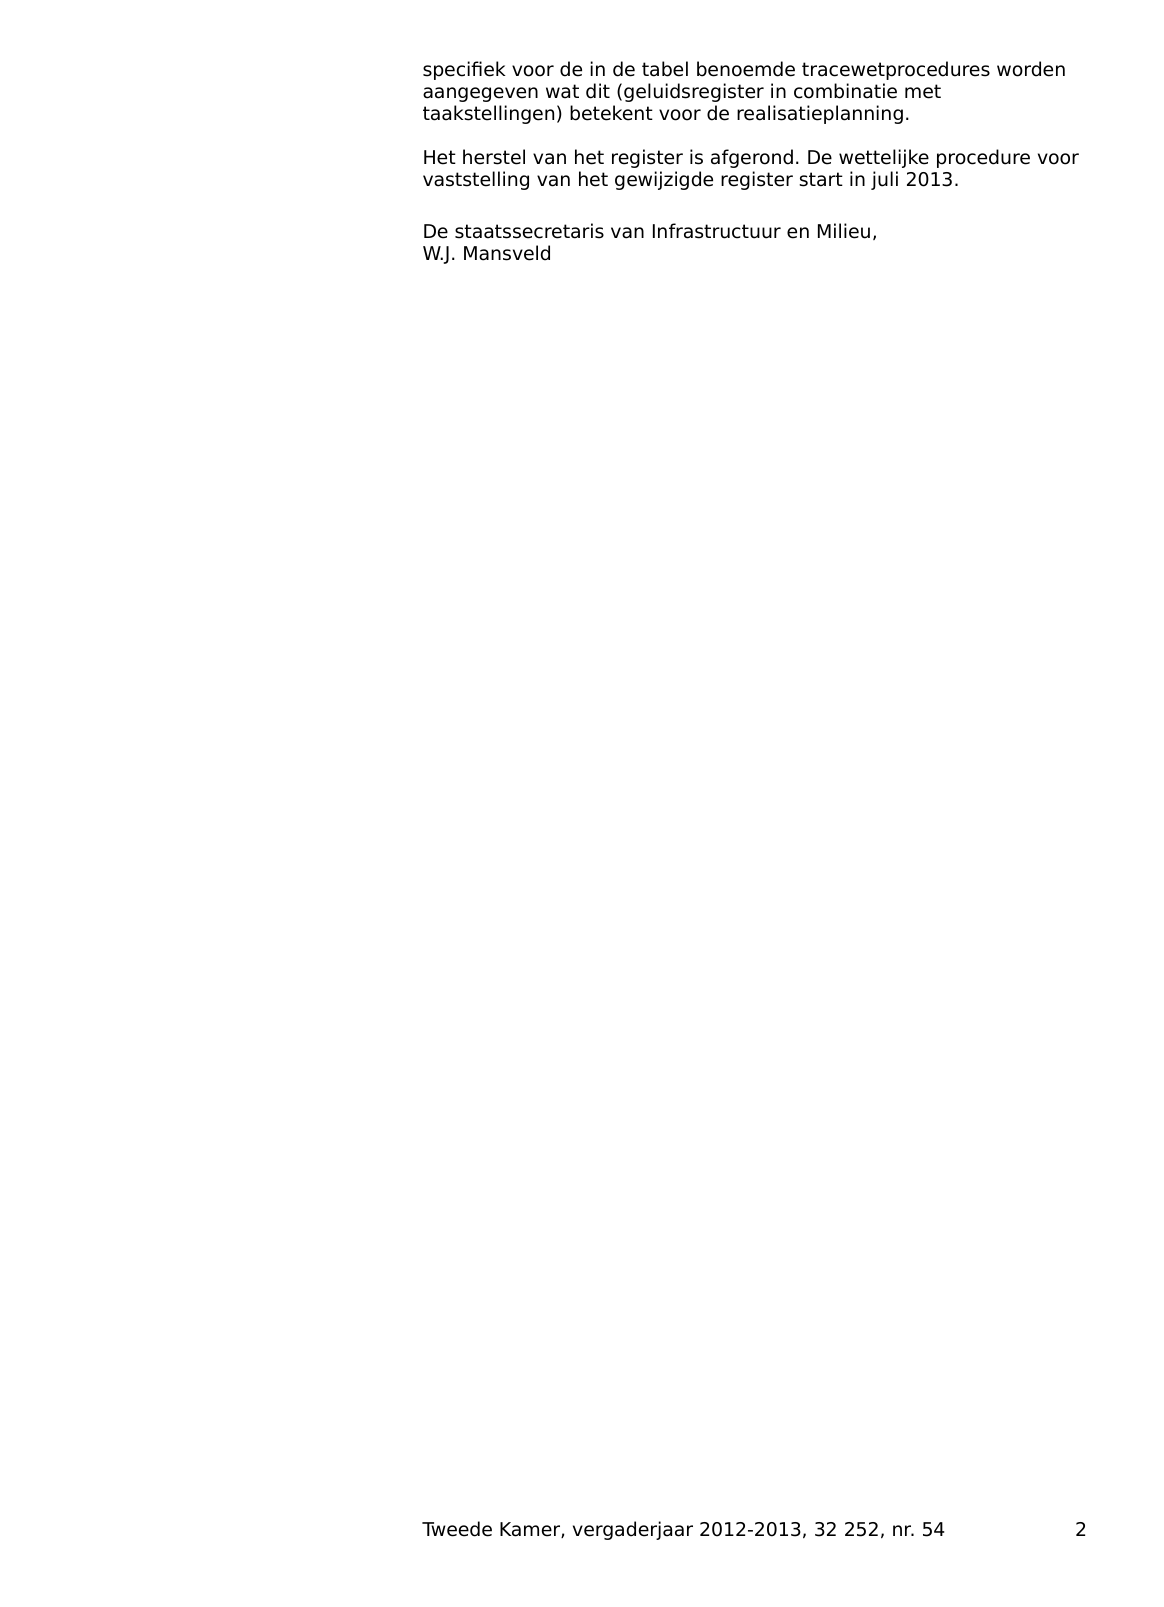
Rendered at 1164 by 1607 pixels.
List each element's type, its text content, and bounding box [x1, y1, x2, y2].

text De staatssecretaris van Infrastructuur en Milieu, W.J. Mansveld [422, 221, 1087, 265]
text specifiek voor de in de tabel benoemde tracewetprocedures worden aangegeven wat dit (geluidsregister in combinatie met taakstellingen) betekent voor de realisatieplanning. [422, 59, 1087, 125]
text Het herstel van het register is afgerond. De wettelijke procedure voor vaststelling van het gewijzigde register start in juli 2013. [422, 147, 1087, 191]
